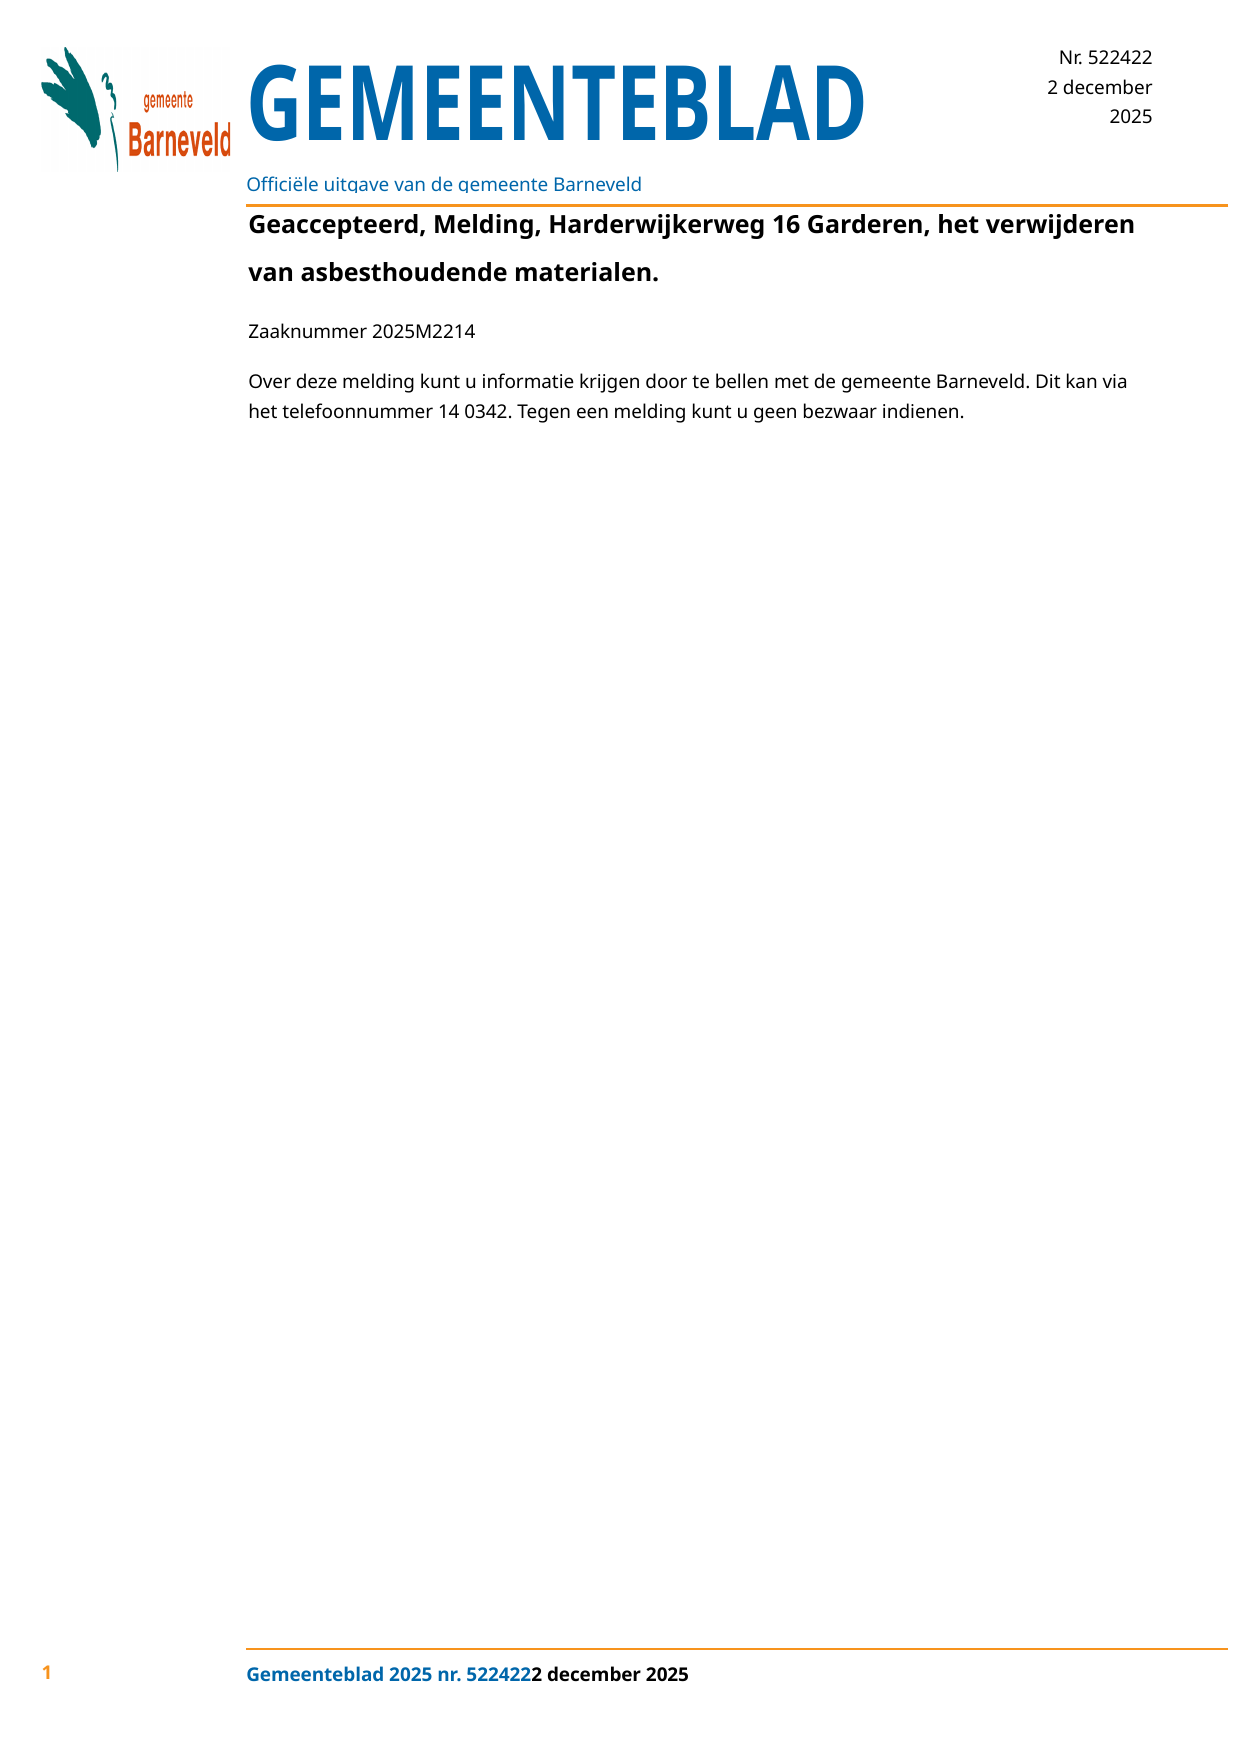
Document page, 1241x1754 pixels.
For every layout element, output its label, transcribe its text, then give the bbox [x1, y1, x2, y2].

text Over deze melding kunt u informatie krijgen door te bellen met de gemeente Barneveld. Dit kan via het telefoonnummer 14 0342. Tegen een melding kunt u geen bezwaar indienen. [248, 368, 1152, 424]
picture [41, 47, 231, 172]
text Geaccepteerd, Melding, Harderwijkerweg 16 Garderen, het verwijderen van asbesthoudende materialen. [248, 207, 1152, 288]
text Zaaknummer 2025M2214 [248, 318, 1152, 344]
